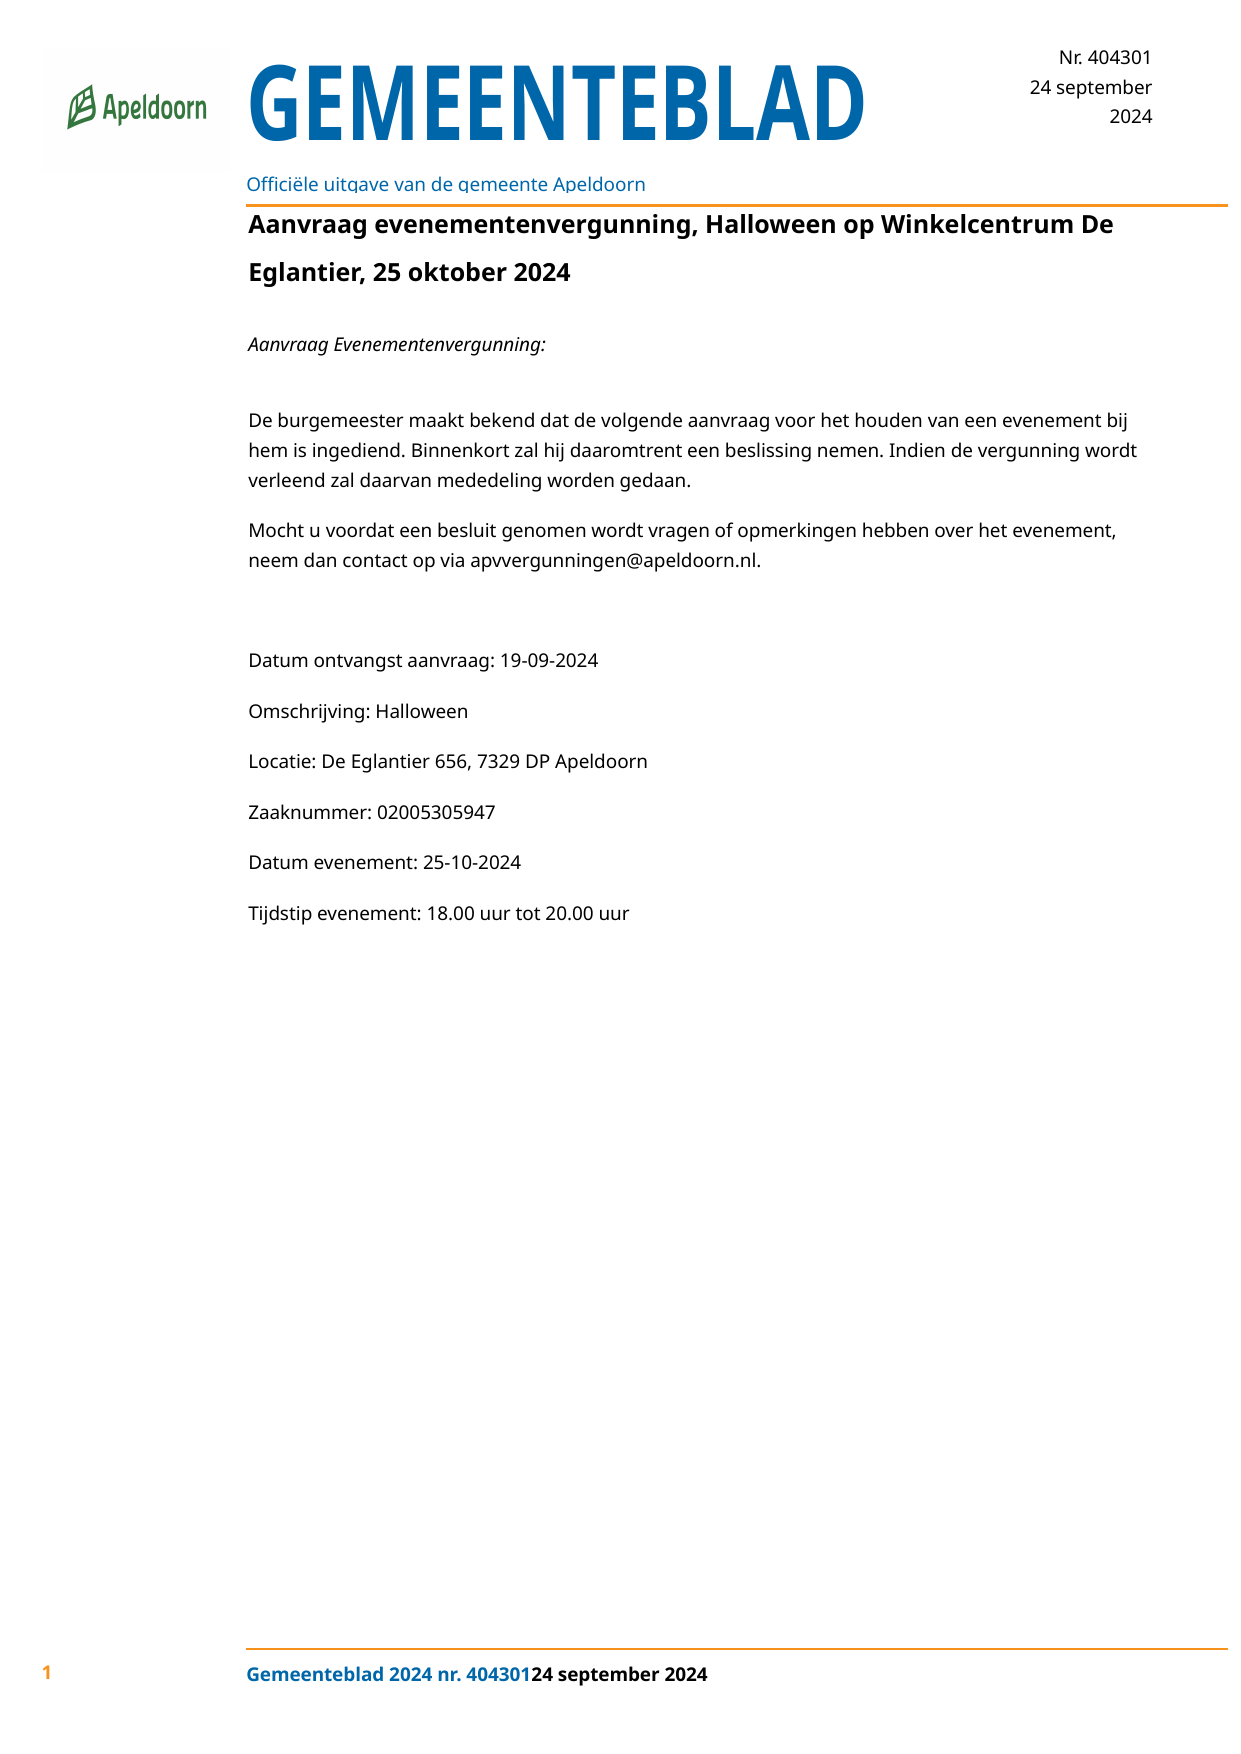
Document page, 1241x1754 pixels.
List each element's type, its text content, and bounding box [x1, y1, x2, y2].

text Locatie: De Eglantier 656, 7329 DP Apeldoorn [248, 748, 1152, 774]
text Omschrijving: Halloween [248, 698, 1152, 724]
text De burgemeester maakt bekend dat de volgende aanvraag voor het houden van een evenement bij hem is ingediend. Binnenkort zal hij daaromtrent een beslissing nemen. Indien de vergunning wordt verleend zal daarvan mededeling worden gedaan. [248, 408, 1152, 492]
picture [41, 47, 231, 172]
text Mocht u voordat een besluit genomen wordt vragen of opmerkingen hebben over het evenement, neem dan contact op via apvvergunningen@apeldoorn.nl. [248, 517, 1152, 572]
text Zaaknummer: 02005305947 [248, 799, 1152, 824]
text Aanvraag Evenementenvergunning: [248, 331, 1152, 357]
text Tijdstip evenement: 18.00 uur tot 20.00 uur [248, 900, 1152, 925]
text Datum ontvangst aanvraag: 19-09-2024 [248, 648, 1152, 673]
text Datum evenement: 25-10-2024 [248, 849, 1152, 875]
text Aanvraag evenementenvergunning, Halloween op Winkelcentrum De Eglantier, 25 oktober 2024 [248, 207, 1152, 288]
